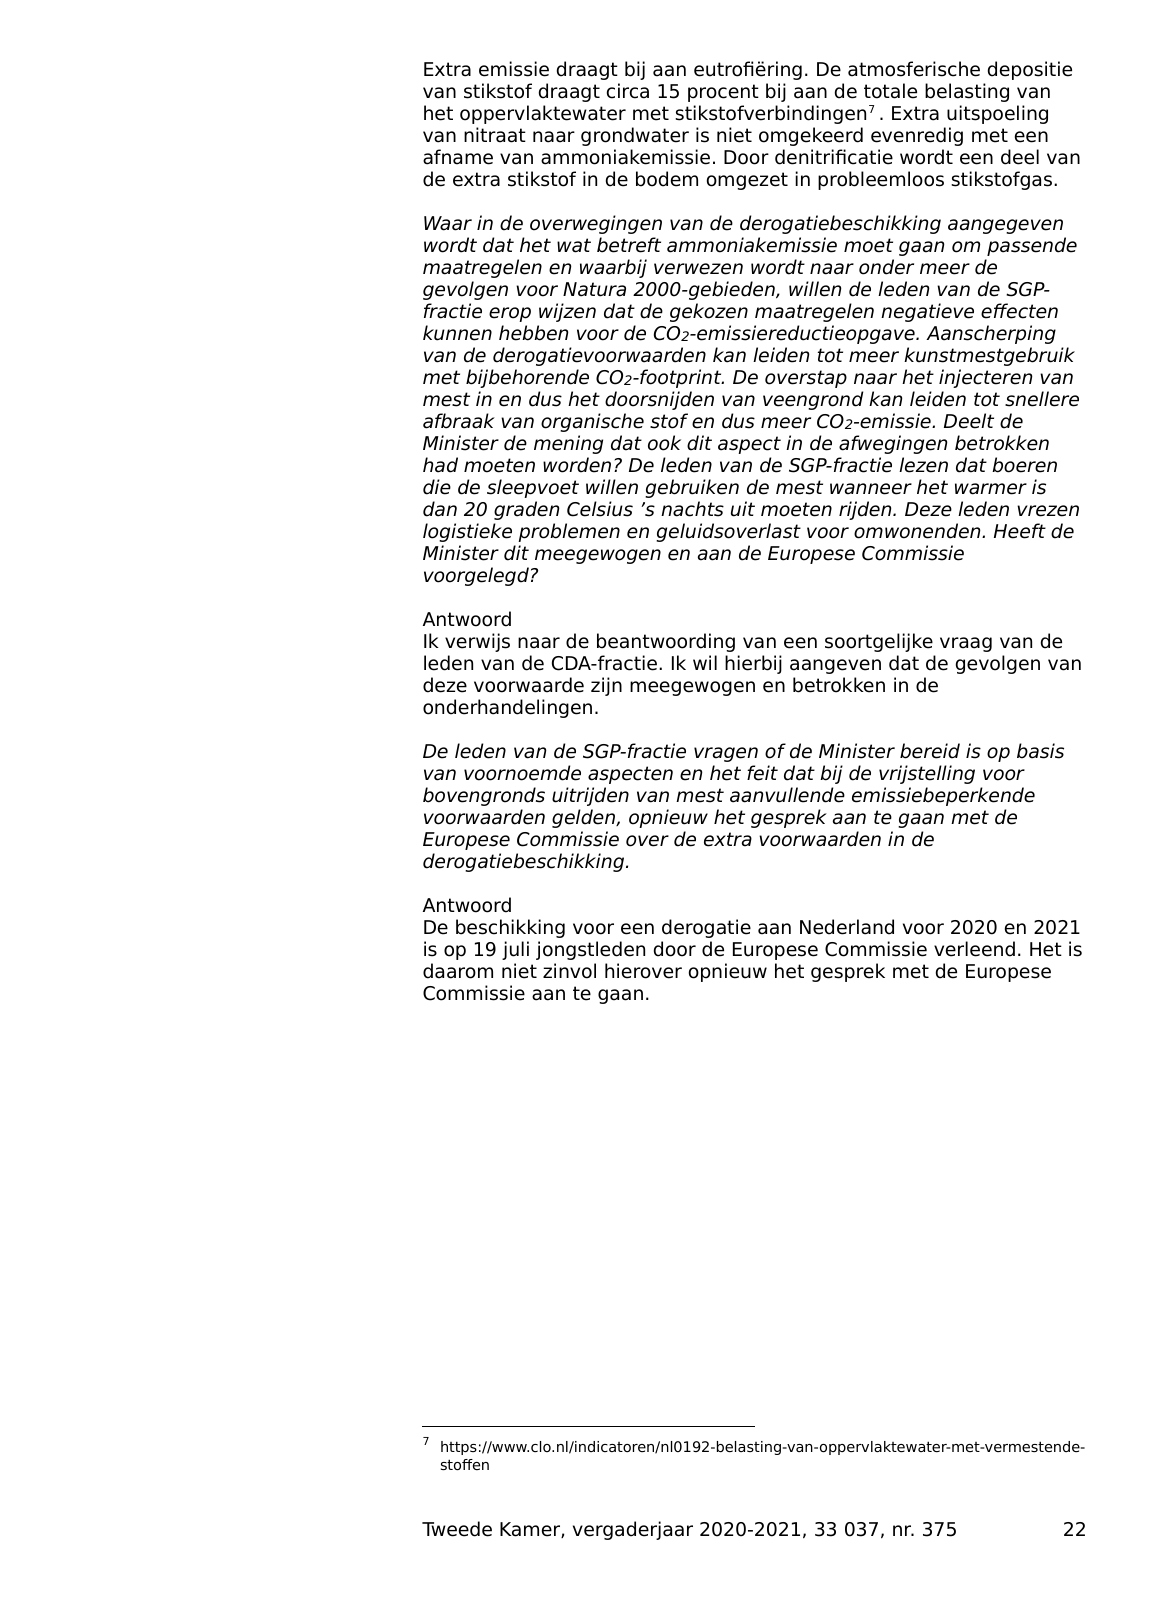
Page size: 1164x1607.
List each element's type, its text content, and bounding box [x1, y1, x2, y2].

text De leden van de SGP-fractie vragen of de Minister bereid is op basis van voornoemde aspecten en het feit dat bij de vrijstelling voor bovengronds uitrijden van mest aanvullende emissiebeperkende voorwaarden gelden, opnieuw het gesprek aan te gaan met de Europese Commissie over de extra voorwaarden in de derogatiebeschikking. [422, 741, 1087, 873]
text Waar in de overwegingen van de derogatiebeschikking aangegeven wordt dat het wat betreft ammoniakemissie moet gaan om passende maatregelen en waarbij verwezen wordt naar onder meer de gevolgen voor Natura 2000-gebieden, willen de leden van de SGP-fractie erop wijzen dat de gekozen maatregelen negatieve effecten kunnen hebben voor de CO2-emissiereductieopgave. Aanscherping van de derogatievoorwaarden kan leiden tot meer kunstmestgebruik met bijbehorende CO2-footprint. De overstap naar het injecteren van mest in en dus het doorsnijden van veengrond kan leiden tot snellere afbraak van organische stof en dus meer CO2-emissie. Deelt de Minister de mening dat ook dit aspect in de afwegingen betrokken had moeten worden? De leden van de SGP-fractie lezen dat boeren die de sleepvoet willen gebruiken de mest wanneer het warmer is dan 20 graden Celsius ’s nachts uit moeten rijden. Deze leden vrezen logistieke problemen en geluidsoverlast voor omwonenden. Heeft de Minister dit meegewogen en aan de Europese Commissie voorgelegd? [422, 213, 1087, 587]
text Antwoord [422, 609, 1087, 631]
text De beschikking voor een derogatie aan Nederland voor 2020 en 2021 is op 19 juli jongstleden door de Europese Commissie verleend. Het is daarom niet zinvol hierover opnieuw het gesprek met de Europese Commissie aan te gaan. [422, 917, 1087, 1005]
text Ik verwijs naar de beantwoording van een soortgelijke vraag van de leden van de CDA-fractie. Ik wil hierbij aangeven dat de gevolgen van deze voorwaarde zijn meegewogen en betrokken in de onderhandelingen. [422, 631, 1087, 719]
text https://www.clo.nl/indicatoren/nl0192-belasting-van-oppervlaktewater-met-vermestende-stoffen [422, 1435, 1087, 1474]
text Antwoord [422, 895, 1087, 917]
text Extra emissie draagt bij aan eutrofiëring. De atmosferische depositie van stikstof draagt circa 15 procent bij aan de totale belasting van het oppervlaktewater met stikstofverbindingen. Extra uitspoeling van nitraat naar grondwater is niet omgekeerd evenredig met een afname van ammoniakemissie. Door denitrificatie wordt een deel van de extra stikstof in de bodem omgezet in probleemloos stikstofgas. [422, 59, 1087, 191]
